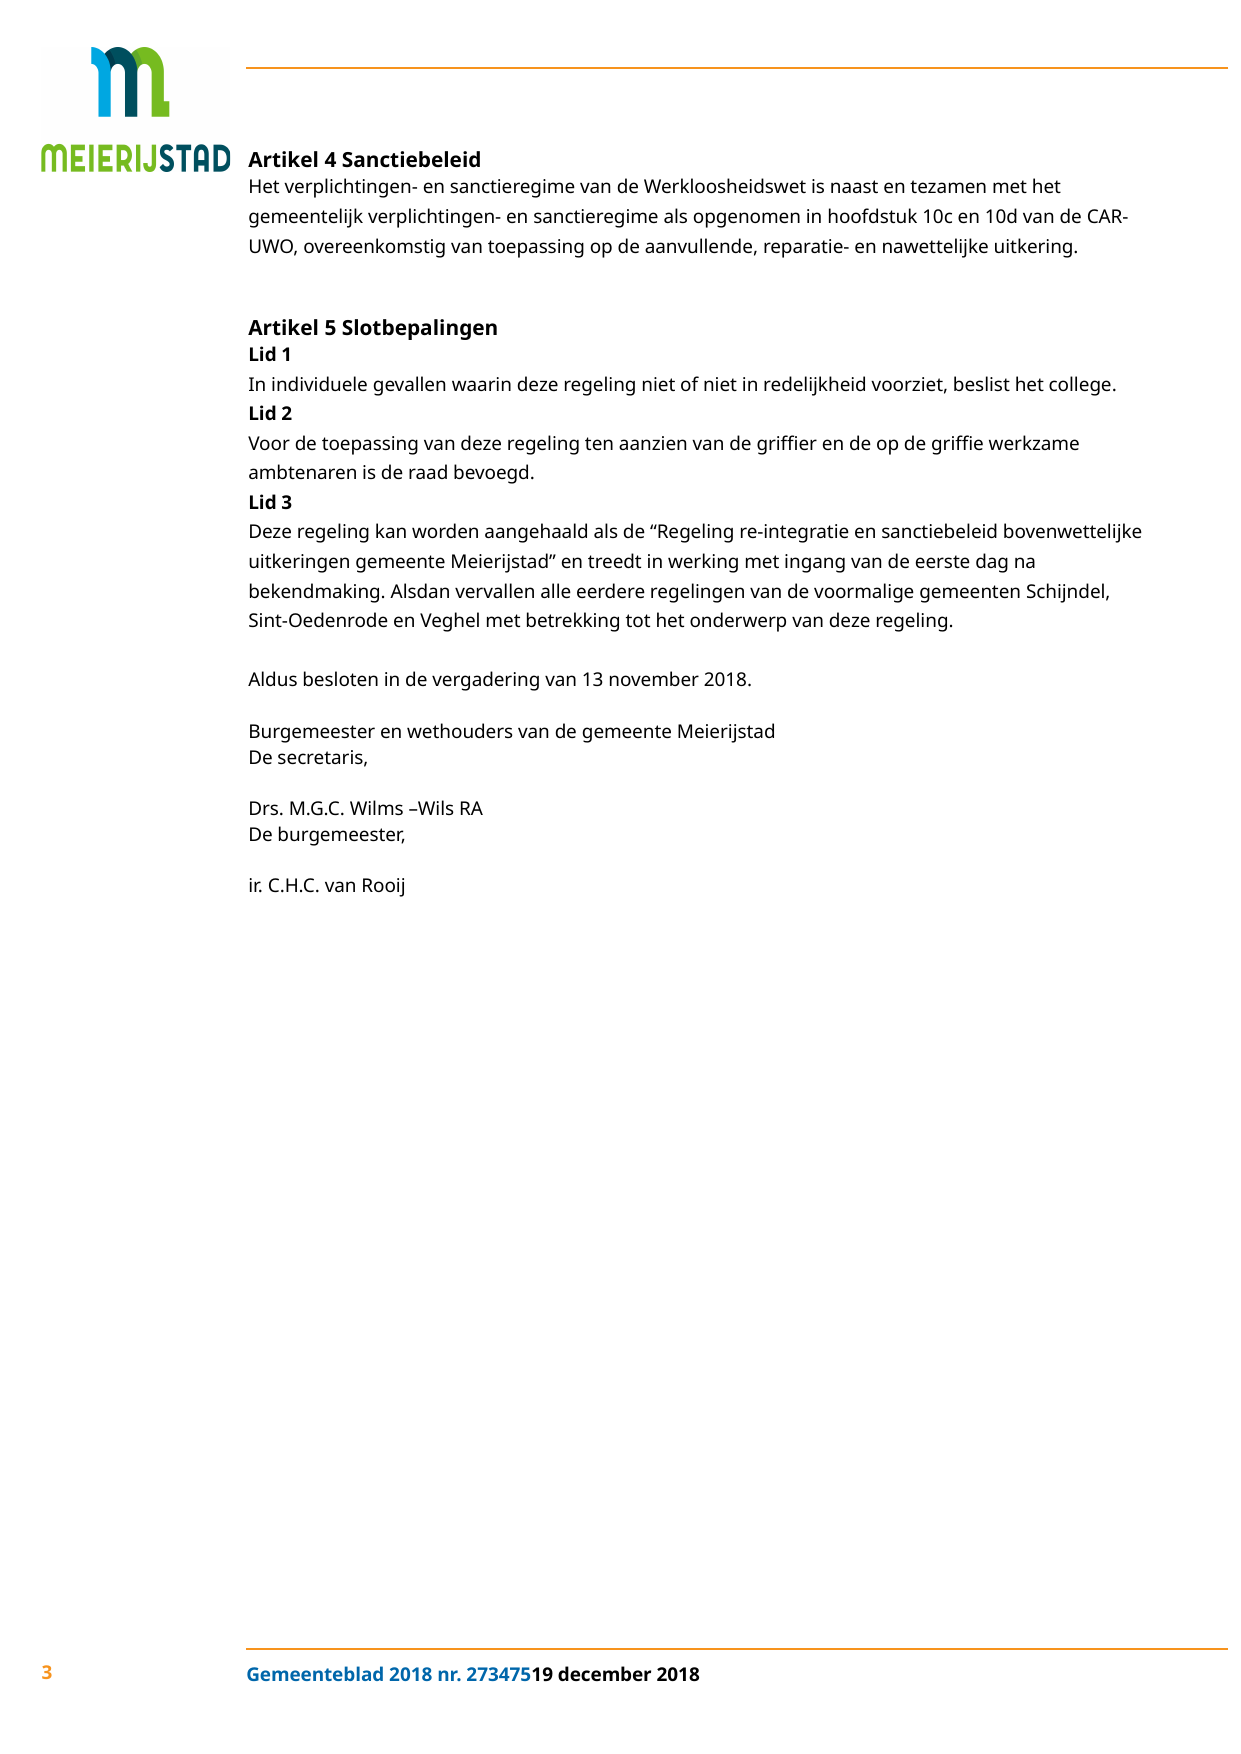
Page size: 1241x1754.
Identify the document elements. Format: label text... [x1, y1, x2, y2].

text Lid 3 [248, 489, 1152, 515]
text ir. C.H.C. van Rooij [248, 872, 1152, 898]
text De secretaris, [248, 744, 1152, 769]
text Artikel 5 Slotbepalingen [248, 313, 1152, 341]
picture [41, 47, 231, 172]
text Het verplichtingen- en sanctieregime van de Werkloosheidswet is naast en tezamen met het gemeentelijk verplichtingen- en sanctieregime als opgenomen in hoofdstuk 10c en 10d van de CAR-UWO, overeenkomstig van toepassing op de aanvullende, reparatie- en nawettelijke uitkering. [248, 174, 1152, 258]
text Deze regeling kan worden aangehaald als de “Regeling re-integratie en sanctiebeleid bovenwettelijke uitkeringen gemeente Meierijstad” en treedt in werking met ingang van de eerste dag na bekendmaking. Alsdan vervallen alle eerdere regelingen van de voormalige gemeenten Schijndel, Sint-Oedenrode en Veghel met betrekking tot het onderwerp van deze regeling. [248, 519, 1152, 633]
text De burgemeester, [248, 821, 1152, 847]
text Voor de toepassing van deze regeling ten aanzien van de griffier en de op de griffie werkzame ambtenaren is de raad bevoegd. [248, 430, 1152, 485]
text Drs. M.G.C. Wilms –Wils RA [248, 795, 1152, 821]
text Lid 1 [248, 341, 1152, 367]
text Lid 2 [248, 400, 1152, 426]
text Aldus besloten in de vergadering van 13 november 2018. [248, 667, 1152, 692]
text Burgemeester en wethouders van de gemeente Meierijstad [248, 718, 1152, 744]
text In individuele gevallen waarin deze regeling niet of niet in redelijkheid voorziet, beslist het college. [248, 371, 1152, 397]
text Artikel 4 Sanctiebeleid [248, 145, 1152, 174]
